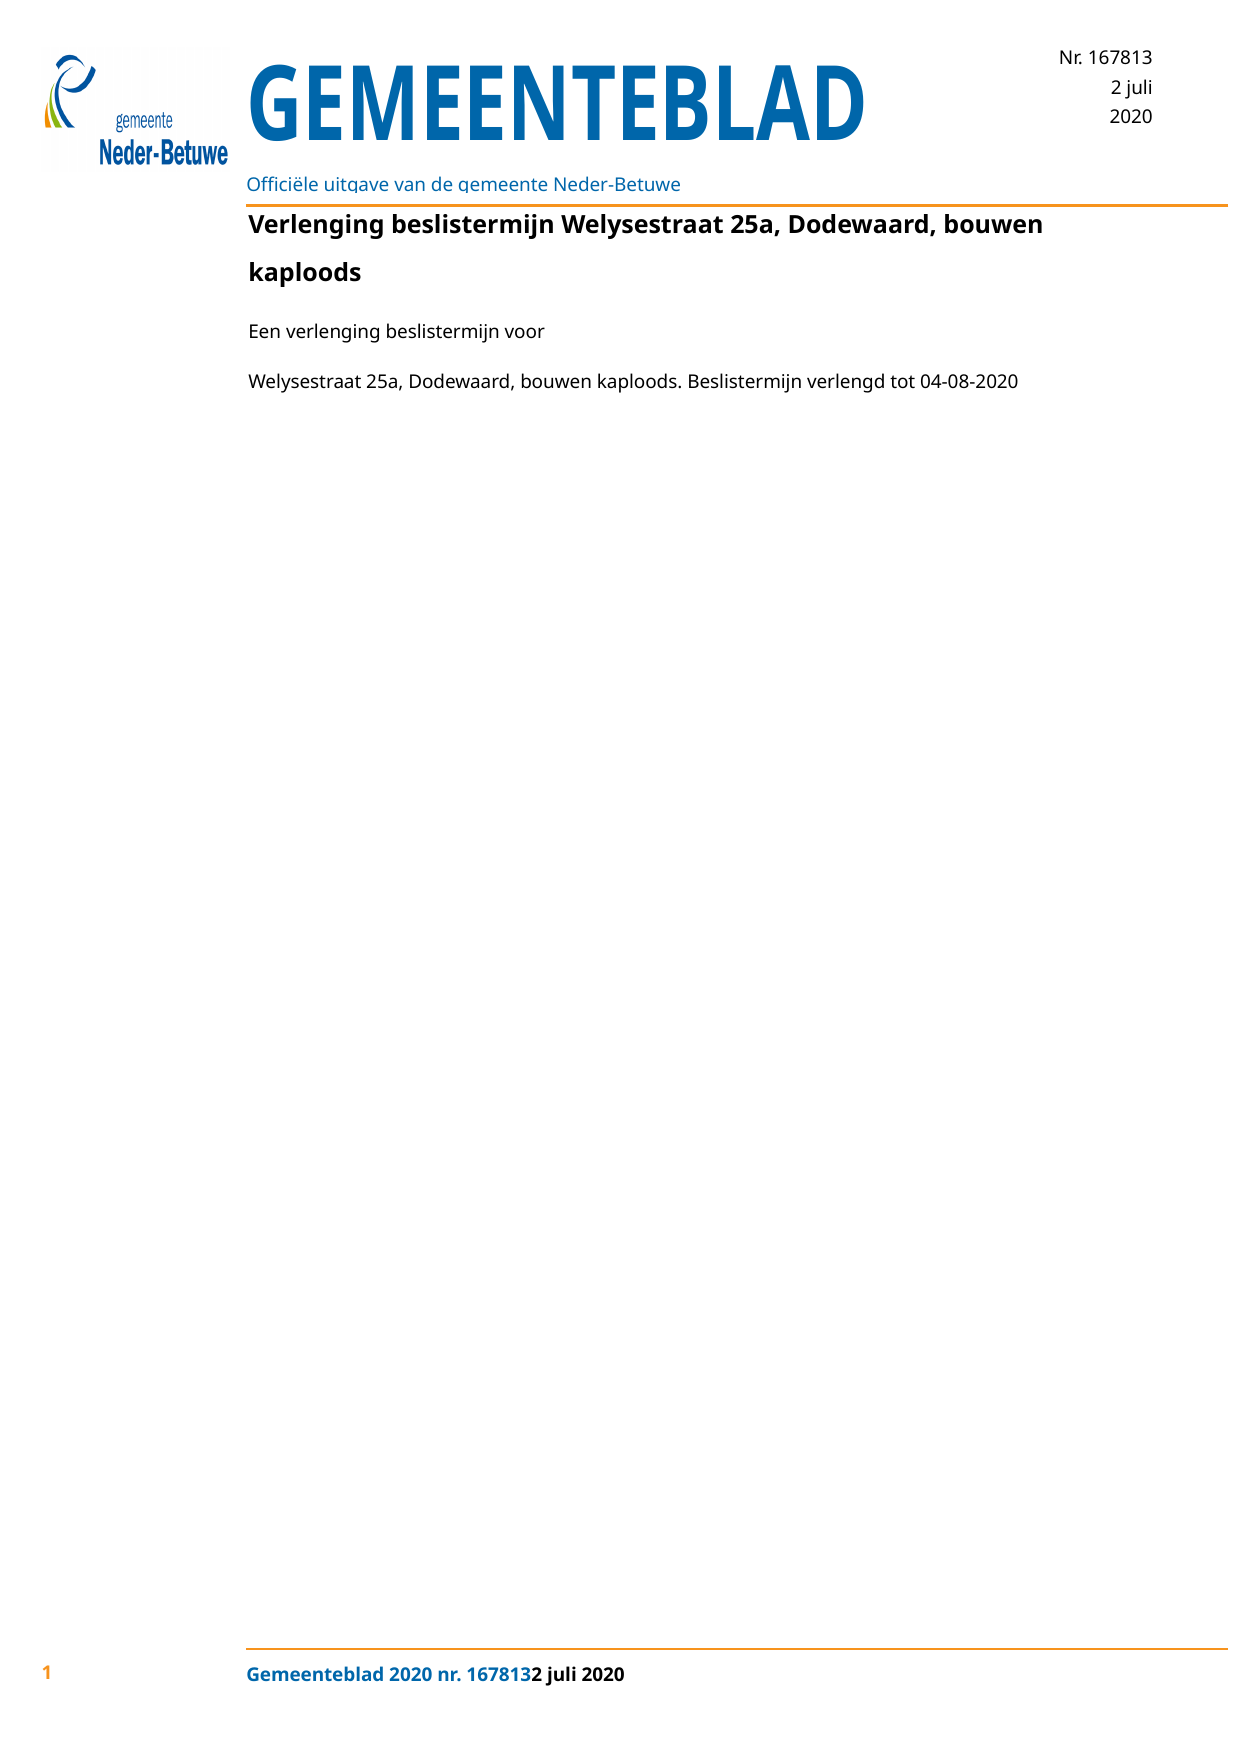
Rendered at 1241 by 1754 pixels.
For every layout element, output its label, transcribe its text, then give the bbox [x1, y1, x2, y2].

text Welysestraat 25a, Dodewaard, bouwen kaploods. Beslistermijn verlengd tot 04-08-2020 [248, 368, 1152, 394]
text Verlenging beslistermijn Welysestraat 25a, Dodewaard, bouwen kaploods [248, 207, 1152, 288]
picture [41, 47, 231, 172]
text Een verlenging beslistermijn voor [248, 318, 1152, 344]
